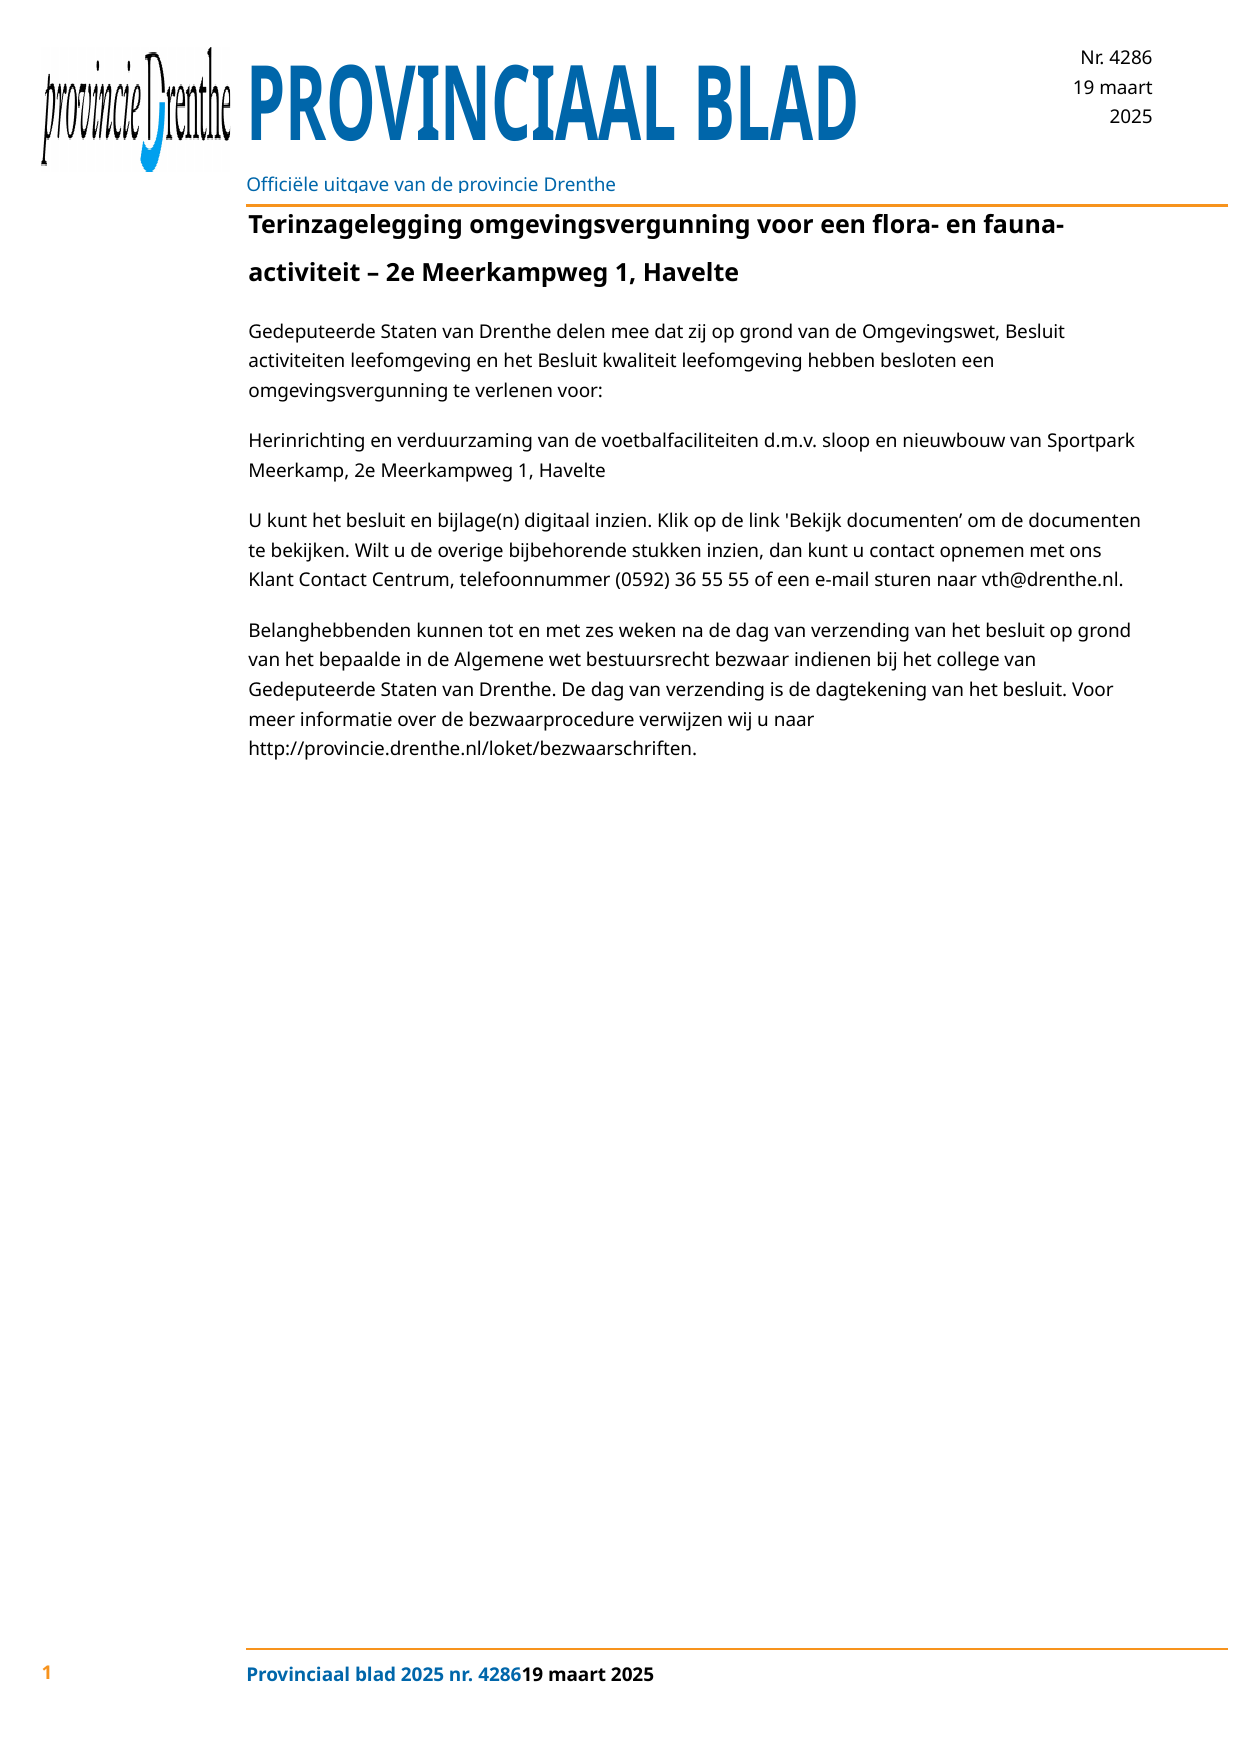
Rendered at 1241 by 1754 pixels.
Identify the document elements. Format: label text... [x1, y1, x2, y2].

text Belanghebbenden kunnen tot en met zes weken na de dag van verzending van het besluit op grond van het bepaalde in de Algemene wet bestuursrecht bezwaar indienen bij het college van Gedeputeerde Staten van Drenthe. De dag van verzending is de dagtekening van het besluit. Voor meer informatie over de bezwaarprocedure verwijzen wij u naar http://provincie.drenthe.nl/loket/bezwaarschriften. [248, 617, 1152, 761]
text Terinzagelegging omgevingsvergunning voor een flora- en fauna-activiteit – 2e Meerkampweg 1, Havelte [248, 207, 1152, 288]
text Herinrichting en verduurzaming van de voetbalfaciliteiten d.m.v. sloop en nieuwbouw van Sportpark Meerkamp, 2e Meerkampweg 1, Havelte [248, 427, 1152, 483]
picture [41, 47, 231, 172]
text Gedeputeerde Staten van Drenthe delen mee dat zij op grond van de Omgevingswet, Besluit activiteiten leefomgeving en het Besluit kwaliteit leefomgeving hebben besloten een omgevingsvergunning te verlenen voor: [248, 318, 1152, 403]
text U kunt het besluit en bijlage(n) digitaal inzien. Klik op de link 'Bekijk documenten’ om de documenten te bekijken. Wilt u de overige bijbehorende stukken inzien, dan kunt u contact opnemen met ons Klant Contact Centrum, telefoonnummer (0592) 36 55 55 of een e-mail sturen naar vth@drenthe.nl. [248, 507, 1152, 592]
